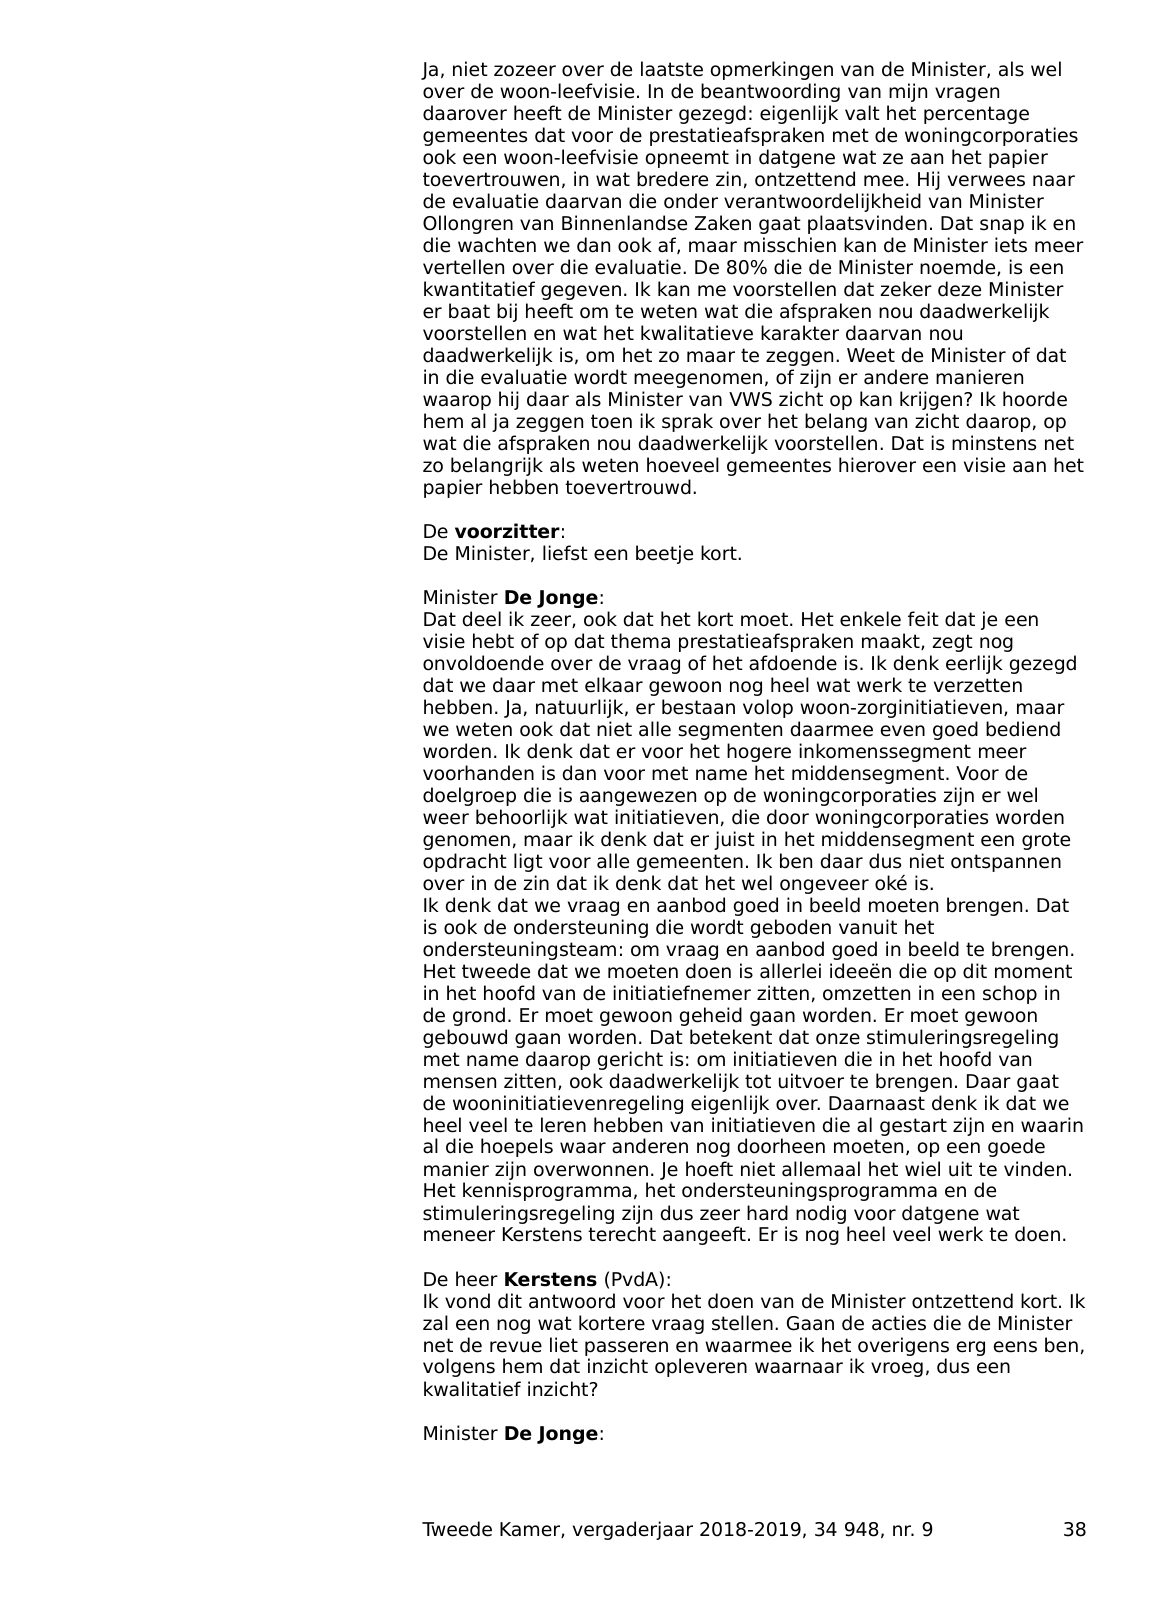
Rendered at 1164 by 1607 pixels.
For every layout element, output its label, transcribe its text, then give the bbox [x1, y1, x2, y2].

text Ik denk dat we vraag en aanbod goed in beeld moeten brengen. Dat is ook de ondersteuning die wordt geboden vanuit het ondersteuningsteam: om vraag en aanbod goed in beeld te brengen. Het tweede dat we moeten doen is allerlei ideeën die op dit moment in het hoofd van de initiatiefnemer zitten, omzetten in een schop in de grond. Er moet gewoon geheid gaan worden. Er moet gewoon gebouwd gaan worden. Dat betekent dat onze stimuleringsregeling met name daarop gericht is: om initiatieven die in het hoofd van mensen zitten, ook daadwerkelijk tot uitvoer te brengen. Daar gaat de wooninitiatievenregeling eigenlijk over. Daarnaast denk ik dat we heel veel te leren hebben van initiatieven die al gestart zijn en waarin al die hoepels waar anderen nog doorheen moeten, op een goede manier zijn overwonnen. Je hoeft niet allemaal het wiel uit te vinden. Het kennisprogramma, het ondersteuningsprogramma en de stimuleringsregeling zijn dus zeer hard nodig voor datgene wat meneer Kerstens terecht aangeeft. Er is nog heel veel werk te doen. [422, 895, 1087, 1246]
text Ja, niet zozeer over de laatste opmerkingen van de Minister, als wel over de woon-leefvisie. In de beantwoording van mijn vragen daarover heeft de Minister gezegd: eigenlijk valt het percentage gemeentes dat voor de prestatieafspraken met de woningcorporaties ook een woon-leefvisie opneemt in datgene wat ze aan het papier toevertrouwen, in wat bredere zin, ontzettend mee. Hij verwees naar de evaluatie daarvan die onder verantwoordelijkheid van Minister Ollongren van Binnenlandse Zaken gaat plaatsvinden. Dat snap ik en die wachten we dan ook af, maar misschien kan de Minister iets meer vertellen over die evaluatie. De 80% die de Minister noemde, is een kwantitatief gegeven. Ik kan me voorstellen dat zeker deze Minister er baat bij heeft om te weten wat die afspraken nou daadwerkelijk voorstellen en wat het kwalitatieve karakter daarvan nou daadwerkelijk is, om het zo maar te zeggen. Weet de Minister of dat in die evaluatie wordt meegenomen, of zijn er andere manieren waarop hij daar als Minister van VWS zicht op kan krijgen? Ik hoorde hem al ja zeggen toen ik sprak over het belang van zicht daarop, op wat die afspraken nou daadwerkelijk voorstellen. Dat is minstens net zo belangrijk als weten hoeveel gemeentes hierover een visie aan het papier hebben toevertrouwd. [422, 59, 1087, 499]
text De voorzitter: [422, 521, 1087, 543]
text Dat deel ik zeer, ook dat het kort moet. Het enkele feit dat je een visie hebt of op dat thema prestatieafspraken maakt, zegt nog onvoldoende over de vraag of het afdoende is. Ik denk eerlijk gezegd dat we daar met elkaar gewoon nog heel wat werk te verzetten hebben. Ja, natuurlijk, er bestaan volop woon-zorginitiatieven, maar we weten ook dat niet alle segmenten daarmee even goed bediend worden. Ik denk dat er voor het hogere inkomenssegment meer voorhanden is dan voor met name het middensegment. Voor de doelgroep die is aangewezen op de woningcorporaties zijn er wel weer behoorlijk wat initiatieven, die door woningcorporaties worden genomen, maar ik denk dat er juist in het middensegment een grote opdracht ligt voor alle gemeenten. Ik ben daar dus niet ontspannen over in de zin dat ik denk dat het wel ongeveer oké is. [422, 609, 1087, 895]
text Minister De Jonge: [422, 1423, 1087, 1444]
text Ik vond dit antwoord voor het doen van de Minister ontzettend kort. Ik zal een nog wat kortere vraag stellen. Gaan de acties die de Minister net de revue liet passeren en waarmee ik het overigens erg eens ben, volgens hem dat inzicht opleveren waarnaar ik vroeg, dus een kwalitatief inzicht? [422, 1291, 1087, 1400]
text De heer Kerstens (PvdA): [422, 1268, 1087, 1291]
text De Minister, liefst een beetje kort. [422, 543, 1087, 565]
text Minister De Jonge: [422, 587, 1087, 609]
